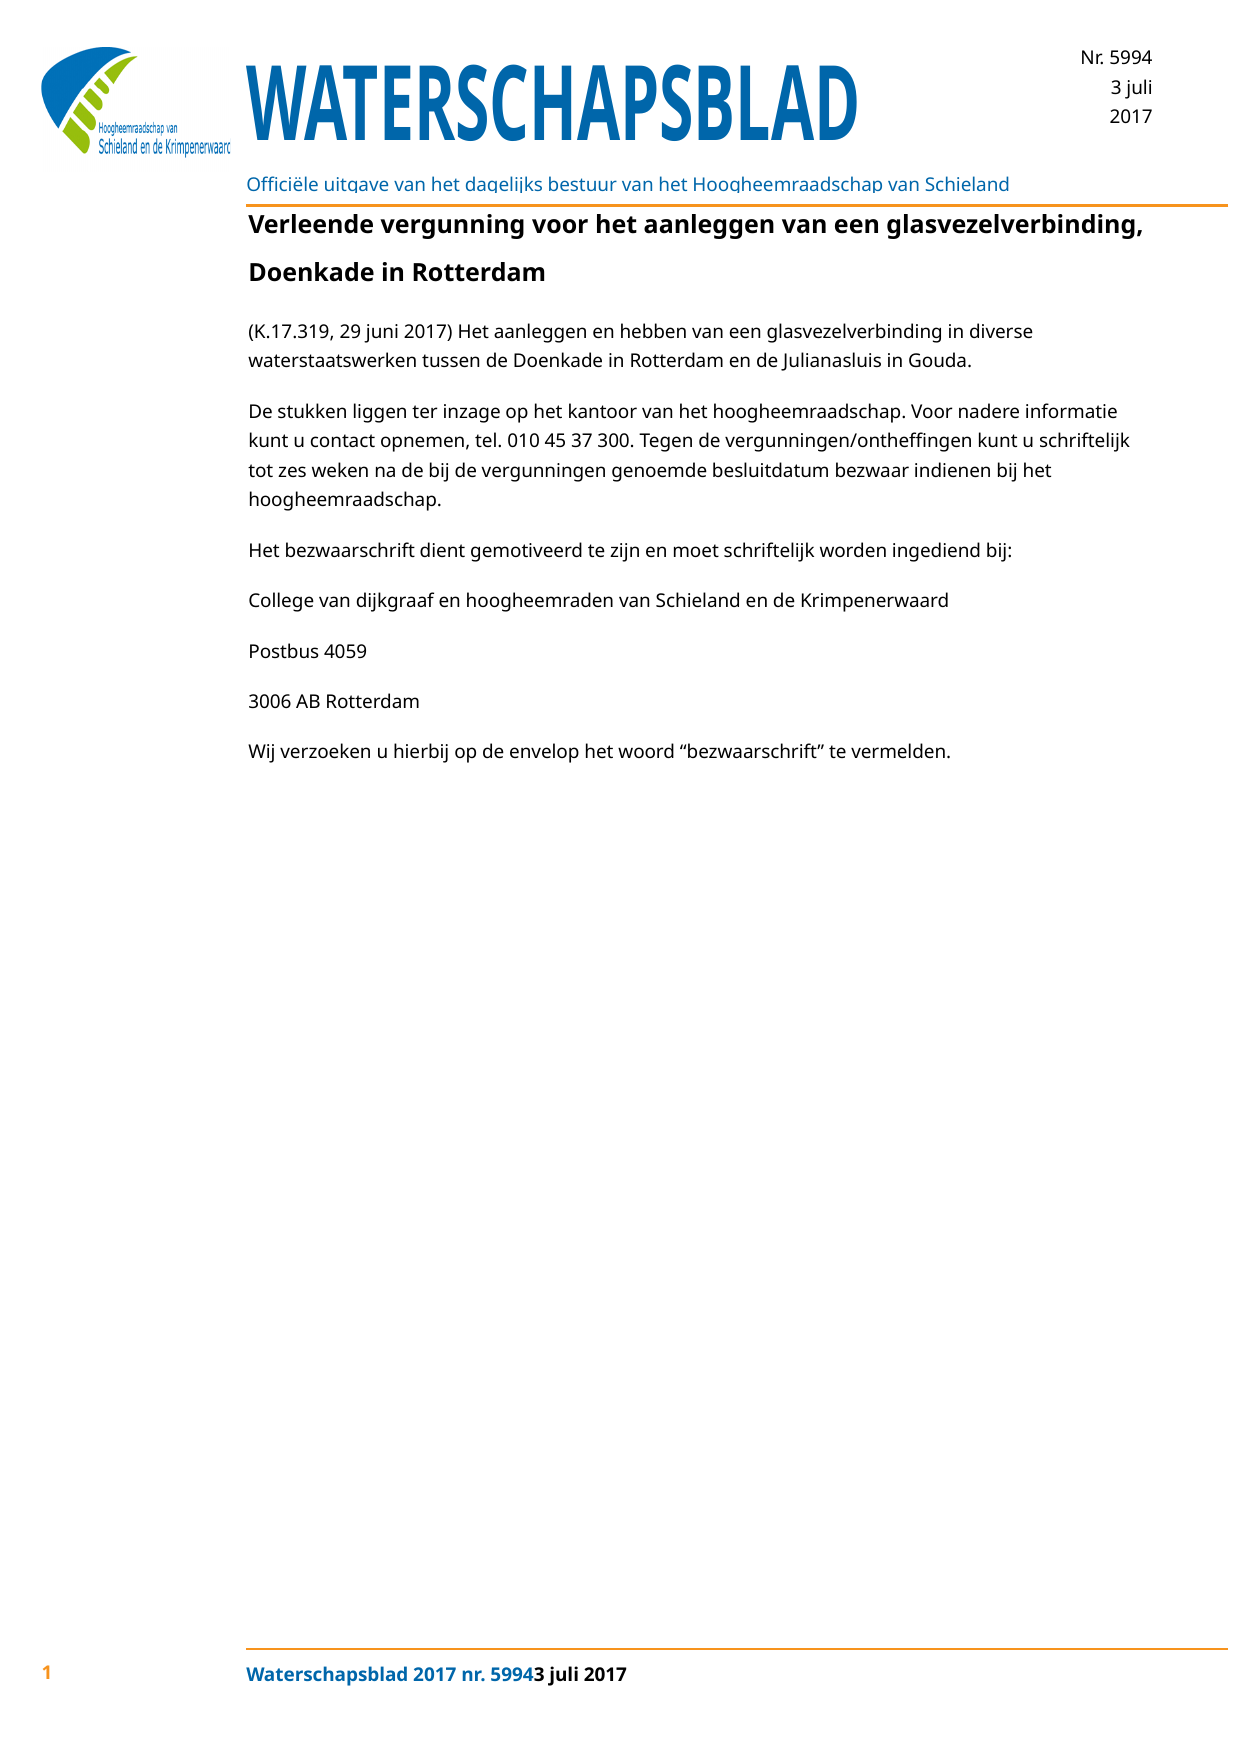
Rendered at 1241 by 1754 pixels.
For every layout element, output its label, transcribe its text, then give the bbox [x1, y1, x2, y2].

text Wij verzoeken u hierbij op de envelop het woord “bezwaarschrift” te vermelden. [248, 739, 1152, 764]
picture [41, 47, 231, 172]
text 3006 AB Rotterdam [248, 688, 1152, 714]
text (K.17.319, 29 juni 2017) Het aanleggen en hebben van een glasvezelverbinding in diverse waterstaatswerken tussen de Doenkade in Rotterdam en de Julianasluis in Gouda. [248, 318, 1152, 373]
text De stukken liggen ter inzage op het kantoor van het hoogheemraadschap. Voor nadere informatie kunt u contact opnemen, tel. 010 45 37 300. Tegen de vergunningen/ontheffingen kunt u schriftelijk tot zes weken na de bij de vergunningen genoemde besluitdatum bezwaar indienen bij het hoogheemraadschap. [248, 398, 1152, 512]
text Verleende vergunning voor het aanleggen van een glasvezelverbinding, Doenkade in Rotterdam [248, 207, 1152, 288]
text Het bezwaarschrift dient gemotiveerd te zijn en moet schriftelijk worden ingediend bij: [248, 537, 1152, 563]
text Postbus 4059 [248, 638, 1152, 664]
text College van dijkgraaf en hoogheemraden van Schieland en de Krimpenerwaard [248, 587, 1152, 613]
